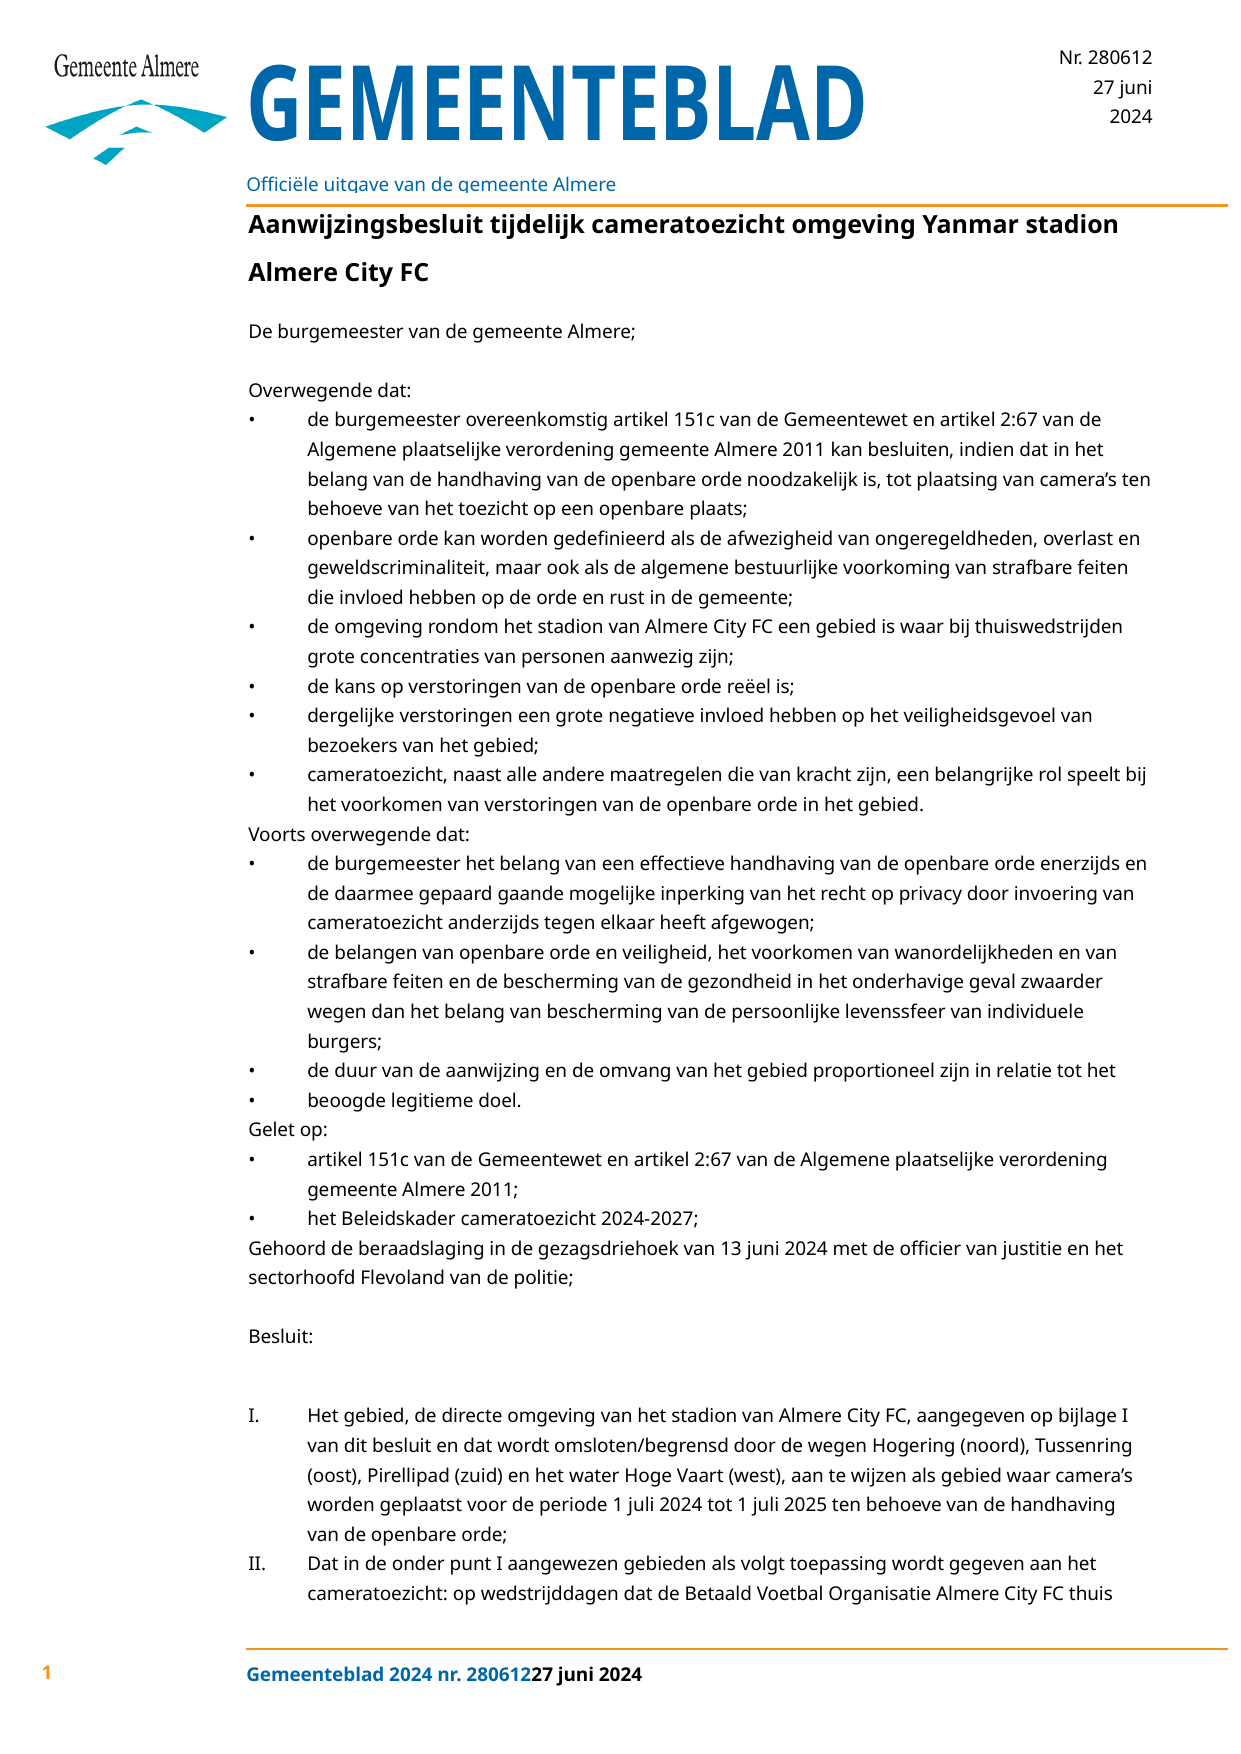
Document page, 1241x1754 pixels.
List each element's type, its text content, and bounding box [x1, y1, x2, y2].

text Gehoord de beraadslaging in de gezagsdriehoek van 13 juni 2024 met de officier van justitie en het sectorhoofd Flevoland van de politie; [248, 1235, 1152, 1290]
list de kans op verstoringen van de openbare orde reëel is; [248, 673, 1152, 699]
list de omgeving rondom het stadion van Almere City FC een gebied is waar bij thuiswedstrijden grote concentraties van personen aanwezig zijn; [248, 614, 1152, 669]
text De burgemeester van de gemeente Almere; [248, 318, 1152, 344]
list de burgemeester het belang van een effectieve handhaving van de openbare orde enerzijds en de daarmee gepaard gaande mogelijke inperking van het recht op privacy door invoering van cameratoezicht anderzijds tegen elkaar heeft afgewogen; [248, 850, 1152, 935]
text Gelet op: [248, 1117, 1152, 1142]
list Dat in de onder punt I aangewezen gebieden als volgt toepassing wordt gegeven aan het cameratoezicht: op wedstrijddagen dat de Betaald Voetbal Organisatie Almere City FC thuis [248, 1551, 1152, 1606]
list beoogde legitieme doel. [248, 1087, 1152, 1113]
list de belangen van openbare orde en veiligheid, het voorkomen van wanordelijkheden en van strafbare feiten en de bescherming van de gezondheid in het onderhavige geval zwaarder wegen dan het belang van bescherming van de persoonlijke levenssfeer van individuele burgers; [248, 939, 1152, 1054]
list openbare orde kan worden gedefinieerd als de afwezigheid van ongeregeldheden, overlast en geweldscriminaliteit, maar ook als de algemene bestuurlijke voorkoming van strafbare feiten die invloed hebben op de orde en rust in de gemeente; [248, 525, 1152, 610]
text Voorts overwegende dat: [248, 821, 1152, 847]
text Aanwijzingsbesluit tijdelijk cameratoezicht omgeving Yanmar stadion Almere City FC [248, 207, 1152, 288]
picture [41, 47, 231, 172]
list artikel 151c van de Gemeentewet en artikel 2:67 van de Algemene plaatselijke verordening gemeente Almere 2011; [248, 1146, 1152, 1202]
list cameratoezicht, naast alle andere maatregelen die van kracht zijn, een belangrijke rol speelt bij het voorkomen van verstoringen van de openbare orde in het gebied. [248, 762, 1152, 817]
list de burgemeester overeenkomstig artikel 151c van de Gemeentewet en artikel 2:67 van de Algemene plaatselijke verordening gemeente Almere 2011 kan besluiten, indien dat in het belang van de handhaving van de openbare orde noodzakelijk is, tot plaatsing van camera’s ten behoeve van het toezicht op een openbare plaats; [248, 407, 1152, 521]
list dergelijke verstoringen een grote negatieve invloed hebben op het veiligheidsgevoel van bezoekers van het gebied; [248, 702, 1152, 758]
list Het gebied, de directe omgeving van het stadion van Almere City FC, aangegeven op bijlage I van dit besluit en dat wordt omsloten/begrensd door de wegen Hogering (noord), Tussenring (oost), Pirellipad (zuid) en het water Hoge Vaart (west), aan te wijzen als gebied waar camera’s worden geplaatst voor de periode 1 juli 2024 tot 1 juli 2025 ten behoeve van de handhaving van de openbare orde; [248, 1403, 1152, 1547]
list het Beleidskader cameratoezicht 2024-2027; [248, 1205, 1152, 1231]
list de duur van de aanwijzing en de omvang van het gebied proportioneel zijn in relatie tot het [248, 1057, 1152, 1083]
text Overwegende dat: [248, 377, 1152, 403]
text Besluit: [248, 1324, 1152, 1349]
